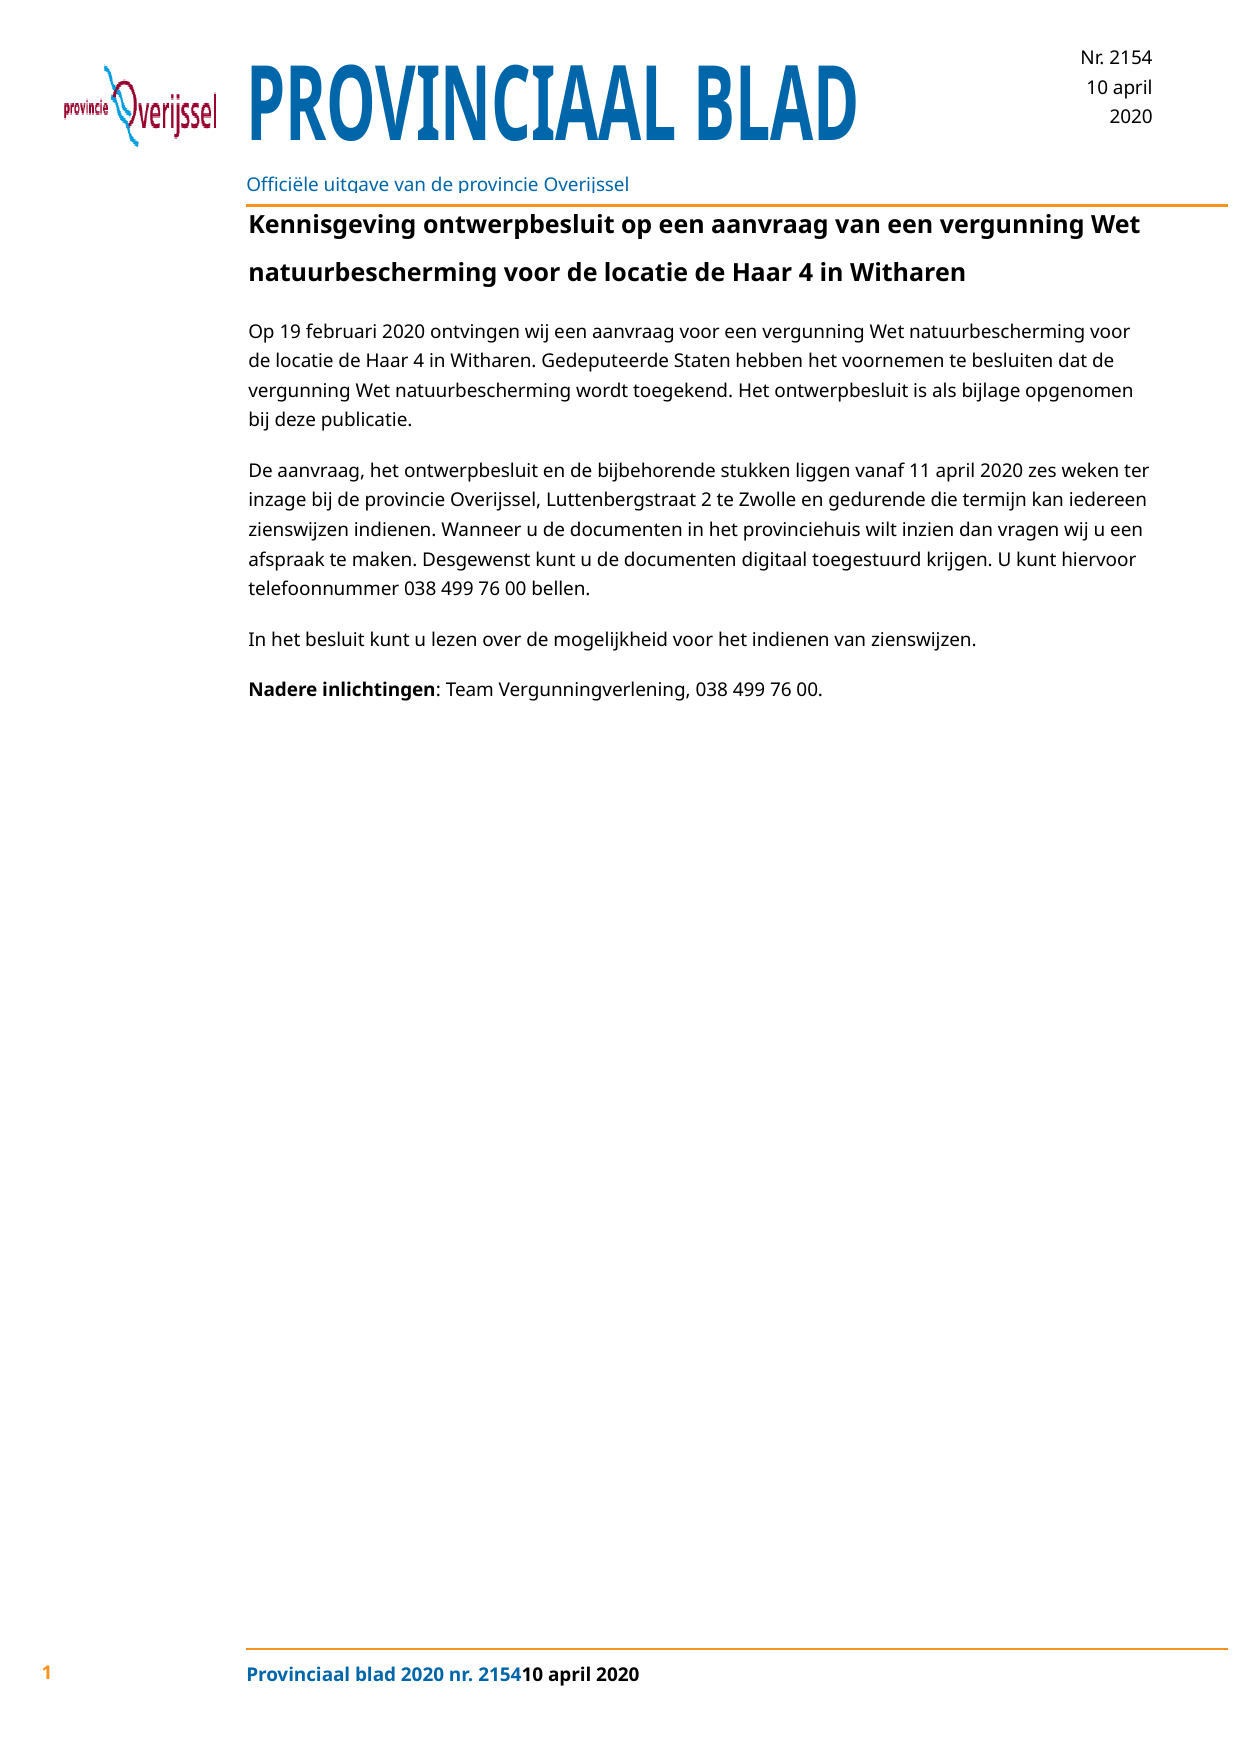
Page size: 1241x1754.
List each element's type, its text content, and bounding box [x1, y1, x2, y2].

text De aanvraag, het ontwerpbesluit en de bijbehorende stukken liggen vanaf 11 april 2020 zes weken ter inzage bij de provincie Overijssel, Luttenbergstraat 2 te Zwolle en gedurende die termijn kan iedereen zienswijzen indienen. Wanneer u de documenten in het provinciehuis wilt inzien dan vragen wij u een afspraak te maken. Desgewenst kunt u de documenten digitaal toegestuurd krijgen. U kunt hiervoor telefoonnummer 038 499 76 00 bellen. [248, 457, 1152, 601]
text Kennisgeving ontwerpbesluit op een aanvraag van een vergunning Wet natuurbescherming voor de locatie de Haar 4 in Witharen [248, 207, 1152, 288]
text Op 19 februari 2020 ontvingen wij een aanvraag voor een vergunning Wet natuurbescherming voor de locatie de Haar 4 in Witharen. Gedeputeerde Staten hebben het voornemen te besluiten dat de vergunning Wet natuurbescherming wordt toegekend. Het ontwerpbesluit is als bijlage opgenomen bij deze publicatie. [248, 318, 1152, 432]
text Nadere inlichtingen: Team Vergunningverlening, 038 499 76 00. [248, 676, 1152, 702]
picture [41, 47, 231, 172]
text In het besluit kunt u lezen over de mogelijkheid voor het indienen van zienswijzen. [248, 626, 1152, 652]
